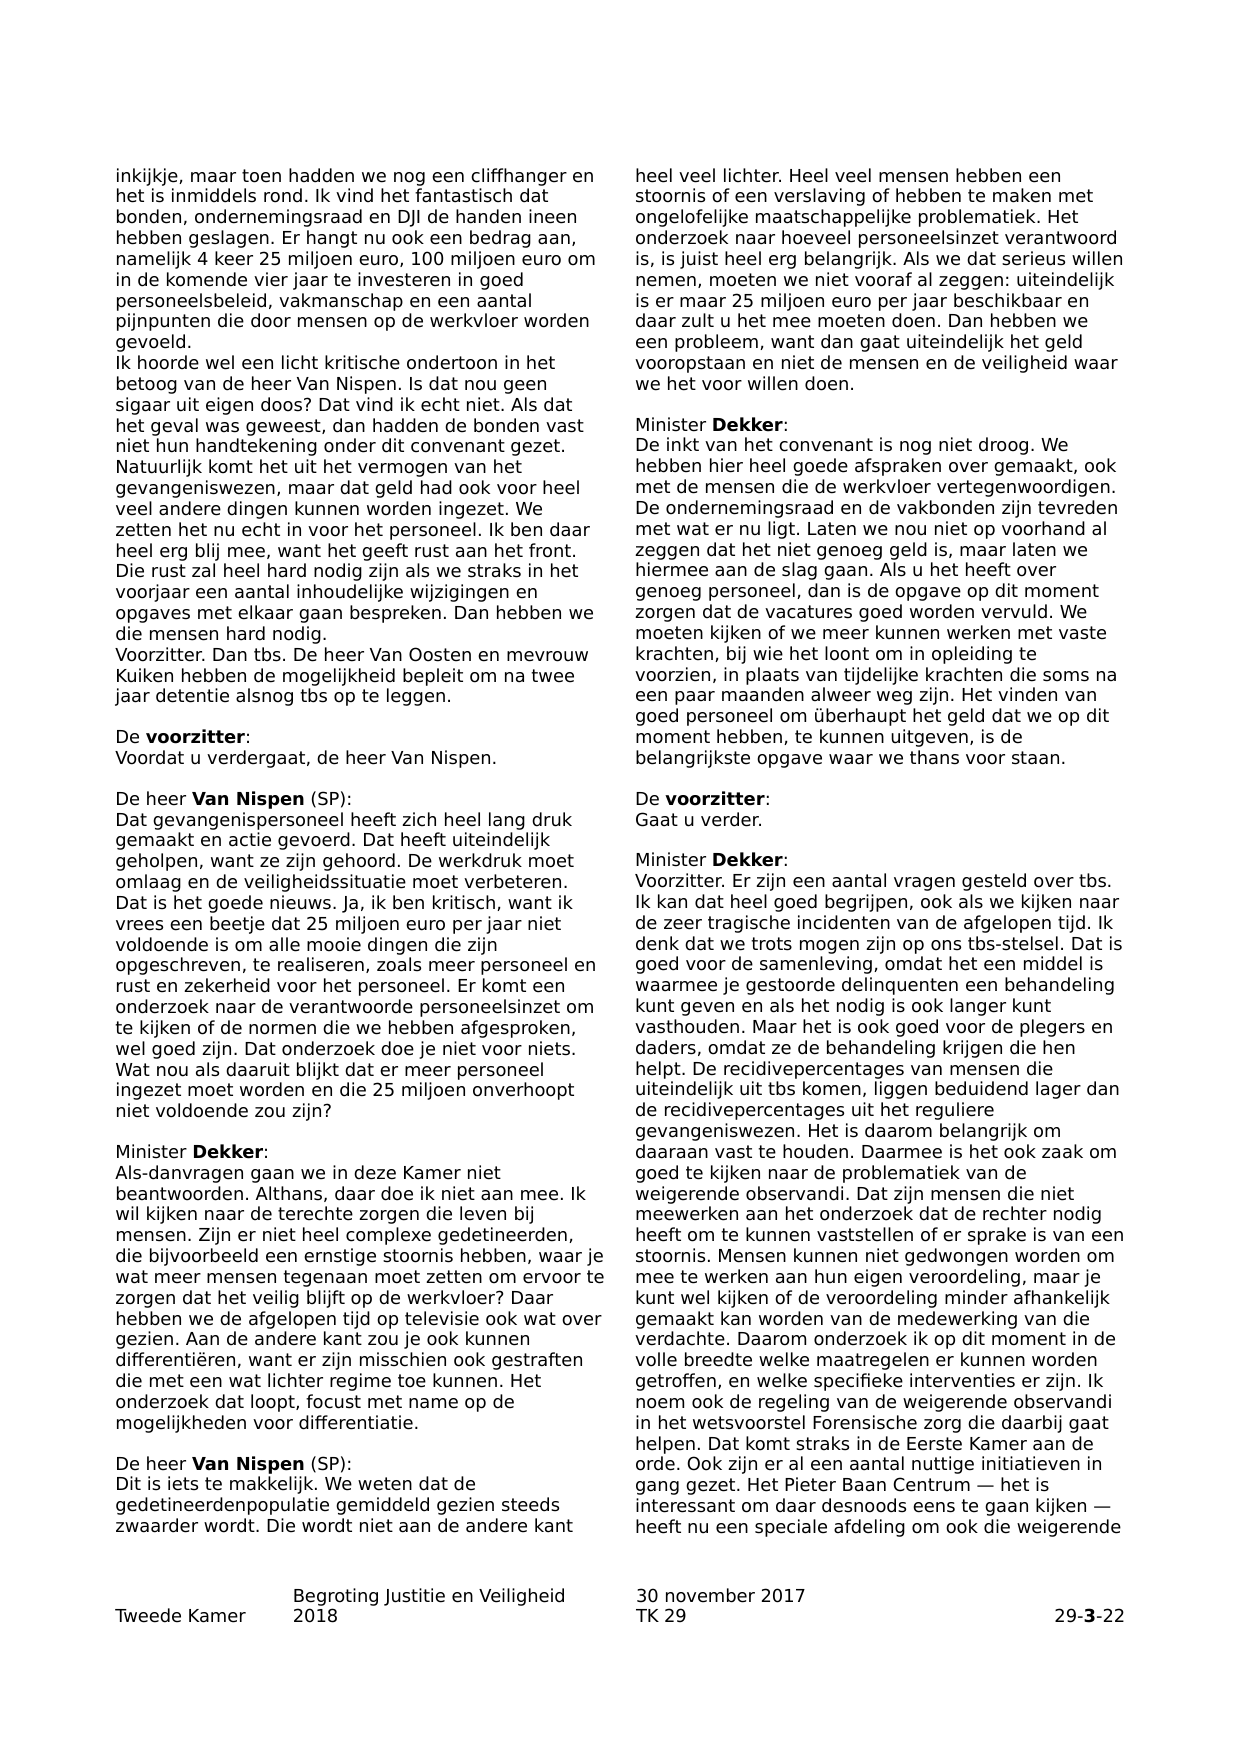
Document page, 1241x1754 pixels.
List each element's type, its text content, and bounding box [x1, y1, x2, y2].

text Minister Dekker: [635, 850, 1125, 871]
text De heer Van Nispen (SP): [115, 1453, 605, 1474]
text Minister Dekker: [115, 1142, 605, 1162]
text Gaat u verder. [635, 809, 1125, 830]
text De heer Van Nispen (SP): [115, 788, 605, 809]
text De inkt van het convenant is nog niet droog. We hebben hier heel goede afspraken over gemaakt, ook met de mensen die de werkvloer vertegenwoordigen. De ondernemingsraad en de vakbonden zijn tevreden met wat er nu ligt. Laten we nou niet op voorhand al zeggen dat het niet genoeg geld is, maar laten we hiermee aan de slag gaan. Als u het heeft over genoeg personeel, dan is de opgave op dit moment zorgen dat de vacatures goed worden vervuld. We moeten kijken of we meer kunnen werken met vaste krachten, bij wie het loont om in opleiding te voorzien, in plaats van tijdelijke krachten die soms na een paar maanden alweer weg zijn. Het vinden van goed personeel om überhaupt het geld dat we op dit moment hebben, te kunnen uitgeven, is de belangrijkste opgave waar we thans voor staan. [635, 435, 1125, 768]
text heel veel lichter. Heel veel mensen hebben een stoornis of een verslaving of hebben te maken met ongelofelijke maatschappelijke problematiek. Het onderzoek naar hoeveel personeelsinzet verantwoord is, is juist heel erg belangrijk. Als we dat serieus willen nemen, moeten we niet vooraf al zeggen: uiteindelijk is er maar 25 miljoen euro per jaar beschikbaar en daar zult u het mee moeten doen. Dan hebben we een probleem, want dan gaat uiteindelijk het geld vooropstaan en niet de mensen en de veiligheid waar we het voor willen doen. [635, 165, 1125, 394]
text Dat gevangenispersoneel heeft zich heel lang druk gemaakt en actie gevoerd. Dat heeft uiteindelijk geholpen, want ze zijn gehoord. De werkdruk moet omlaag en de veiligheidssituatie moet verbeteren. Dat is het goede nieuws. Ja, ik ben kritisch, want ik vrees een beetje dat 25 miljoen euro per jaar niet voldoende is om alle mooie dingen die zijn opgeschreven, te realiseren, zoals meer personeel en rust en zekerheid voor het personeel. Er komt een onderzoek naar de verantwoorde personeelsinzet om te kijken of de normen die we hebben afgesproken, wel goed zijn. Dat onderzoek doe je niet voor niets. Wat nou als daaruit blijkt dat er meer personeel ingezet moet worden en die 25 miljoen onverhoopt niet voldoende zou zijn? [115, 809, 605, 1122]
text Voorzitter. Er zijn een aantal vragen gesteld over tbs. Ik kan dat heel goed begrijpen, ook als we kijken naar de zeer tragische incidenten van de afgelopen tijd. Ik denk dat we trots mogen zijn op ons tbs-stelsel. Dat is goed voor de samenleving, omdat het een middel is waarmee je gestoorde delinquenten een behandeling kunt geven en als het nodig is ook langer kunt vasthouden. Maar het is ook goed voor de plegers en daders, omdat ze de behandeling krijgen die hen helpt. De recidivepercentages van mensen die uiteindelijk uit tbs komen, liggen beduidend lager dan de recidivepercentages uit het reguliere gevangeniswezen. Het is daarom belangrijk om daaraan vast te houden. Daarmee is het ook zaak om goed te kijken naar de problematiek van de weigerende observandi. Dat zijn mensen die niet meewerken aan het onderzoek dat de rechter nodig heeft om te kunnen vaststellen of er sprake is van een stoornis. Mensen kunnen niet gedwongen worden om mee te werken aan hun eigen veroordeling, maar je kunt wel kijken of de veroordeling minder afhankelijk gemaakt kan worden van de medewerking van die verdachte. Daarom onderzoek ik op dit moment in de volle breedte welke maatregelen er kunnen worden getroffen, en welke specifieke interventies er zijn. Ik noem ook de regeling van de weigerende observandi in het wetsvoorstel Forensische zorg die daarbij gaat helpen. Dat komt straks in de Eerste Kamer aan de orde. Ook zijn er al een aantal nuttige initiatieven in gang gezet. Het Pieter Baan Centrum — het is interessant om daar desnoods eens te gaan kijken — heeft nu een speciale afdeling om ook die weigerende [635, 871, 1125, 1537]
text De voorzitter: [115, 727, 605, 748]
text inkijkje, maar toen hadden we nog een cliffhanger en het is inmiddels rond. Ik vind het fantastisch dat bonden, ondernemingsraad en DJI de handen ineen hebben geslagen. Er hangt nu ook een bedrag aan, namelijk 4 keer 25 miljoen euro, 100 miljoen euro om in de komende vier jaar te investeren in goed personeelsbeleid, vakmanschap en een aantal pijnpunten die door mensen op de werkvloer worden gevoeld. [115, 165, 605, 353]
text De voorzitter: [635, 788, 1125, 809]
text Als-danvragen gaan we in deze Kamer niet beantwoorden. Althans, daar doe ik niet aan mee. Ik wil kijken naar de terechte zorgen die leven bij mensen. Zijn er niet heel complexe gedetineerden, die bijvoorbeeld een ernstige stoornis hebben, waar je wat meer mensen tegenaan moet zetten om ervoor te zorgen dat het veilig blijft op de werkvloer? Daar hebben we de afgelopen tijd op televisie ook wat over gezien. Aan de andere kant zou je ook kunnen differentiëren, want er zijn misschien ook gestraften die met een wat lichter regime toe kunnen. Het onderzoek dat loopt, focust met name op de mogelijkheden voor differentiatie. [115, 1162, 605, 1433]
text Ik hoorde wel een licht kritische ondertoon in het betoog van de heer Van Nispen. Is dat nou geen sigaar uit eigen doos? Dat vind ik echt niet. Als dat het geval was geweest, dan hadden de bonden vast niet hun handtekening onder dit convenant gezet. Natuurlijk komt het uit het vermogen van het gevangeniswezen, maar dat geld had ook voor heel veel andere dingen kunnen worden ingezet. We zetten het nu echt in voor het personeel. Ik ben daar heel erg blij mee, want het geeft rust aan het front. Die rust zal heel hard nodig zijn als we straks in het voorjaar een aantal inhoudelijke wijzigingen en opgaves met elkaar gaan bespreken. Dan hebben we die mensen hard nodig. [115, 353, 605, 644]
text Dit is iets te makkelijk. We weten dat de gedetineerdenpopulatie gemiddeld gezien steeds zwaarder wordt. Die wordt niet aan de andere kant [115, 1474, 605, 1537]
text Voorzitter. Dan tbs. De heer Van Oosten en mevrouw Kuiken hebben de mogelijkheid bepleit om na twee jaar detentie alsnog tbs op te leggen. [115, 644, 605, 707]
text Voordat u verdergaat, de heer Van Nispen. [115, 748, 605, 768]
text Minister Dekker: [635, 414, 1125, 435]
